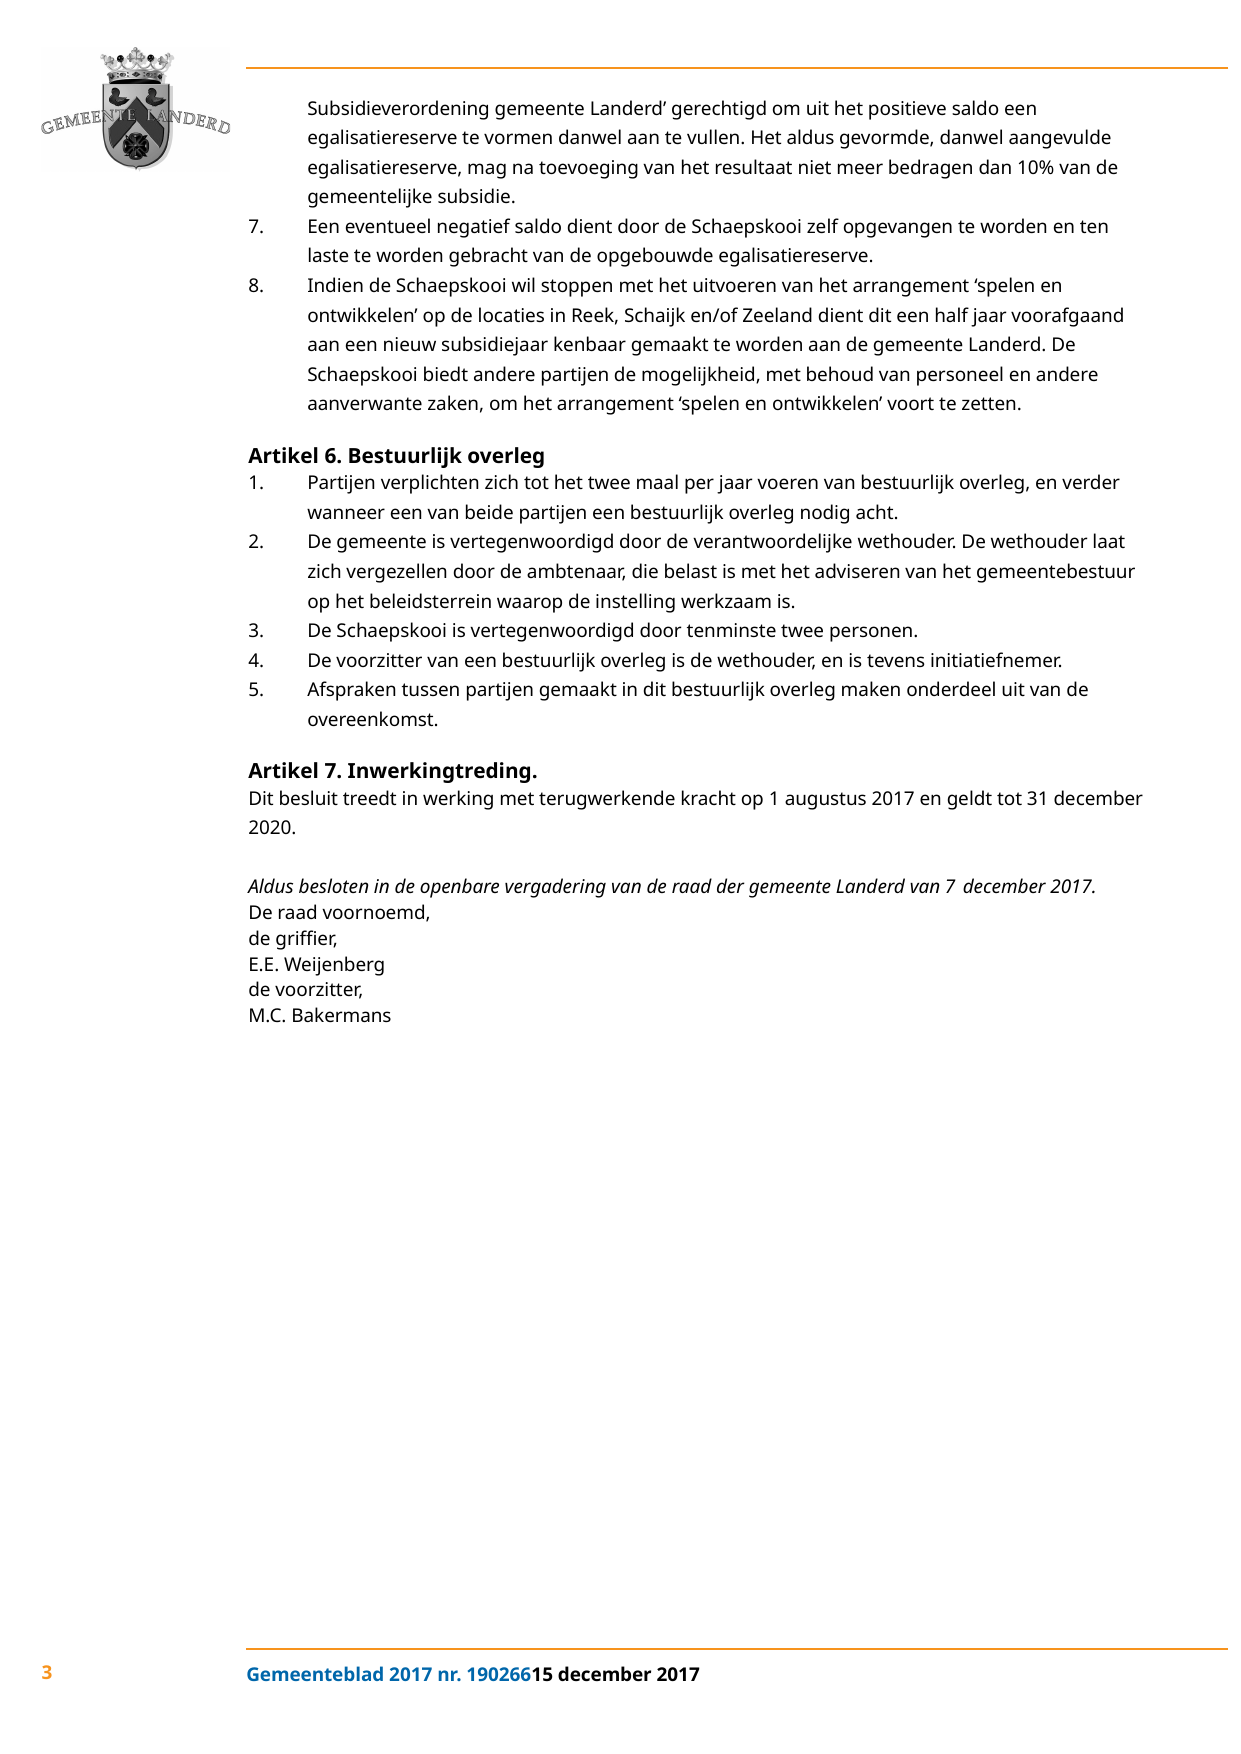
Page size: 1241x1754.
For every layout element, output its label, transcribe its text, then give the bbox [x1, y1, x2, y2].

list Partijen verplichten zich tot het twee maal per jaar voeren van bestuurlijk overleg, en verder wanneer een van beide partijen een bestuurlijk overleg nodig acht. [248, 469, 1152, 525]
text Dit besluit treedt in werking met terugwerkende kracht op 1 augustus 2017 en geldt tot 31 december 2020. [248, 785, 1152, 840]
text de griffier, [248, 925, 1152, 951]
list Afspraken tussen partijen gemaakt in dit bestuurlijk overleg maken onderdeel uit van de overeenkomst. [248, 677, 1152, 732]
list Subsidieverordening gemeente Landerd’ gerechtigd om uit het positieve saldo een egalisatiereserve te vormen danwel aan te vullen. Het aldus gevormde, danwel aangevulde egalisatiereserve, mag na toevoeging van het resultaat niet meer bedragen dan 10% van de gemeentelijke subsidie. [248, 95, 1152, 209]
list De gemeente is vertegenwoordigd door de verantwoordelijke wethouder. De wethouder laat zich vergezellen door de ambtenaar, die belast is met het adviseren van het gemeentebestuur op het beleidsterrein waarop de instelling werkzaam is. [248, 529, 1152, 613]
list Een eventueel negatief saldo dient door de Schaepskooi zelf opgevangen te worden en ten laste te worden gebracht van de opgebouwde egalisatiereserve. [248, 213, 1152, 268]
list Indien de Schaepskooi wil stoppen met het uitvoeren van het arrangement ‘spelen en ontwikkelen’ op de locaties in Reek, Schaijk en/of Zeeland dient dit een half jaar voorafgaand aan een nieuw subsidiejaar kenbaar gemaakt te worden aan de gemeente Landerd. De Schaepskooi biedt andere partijen de mogelijkheid, met behoud van personeel en andere aanverwante zaken, om het arrangement ‘spelen en ontwikkelen’ voort te zetten. [248, 272, 1152, 416]
text de voorzitter, [248, 977, 1152, 1002]
text Artikel 7. Inwerkingtreding. [248, 757, 1152, 785]
picture [41, 47, 231, 172]
text M.C. Bakermans [248, 1002, 1152, 1028]
text De raad voornoemd, [248, 899, 1152, 925]
text Aldus besloten in de openbare vergadering van de raad der gemeente Landerd van 7 december 2017. [248, 874, 1152, 899]
text E.E. Weijenberg [248, 951, 1152, 977]
list De voorzitter van een bestuurlijk overleg is de wethouder, en is tevens initiatiefnemer. [248, 647, 1152, 673]
list De Schaepskooi is vertegenwoordigd door tenminste twee personen. [248, 617, 1152, 643]
text Artikel 6. Bestuurlijk overleg [248, 441, 1152, 469]
